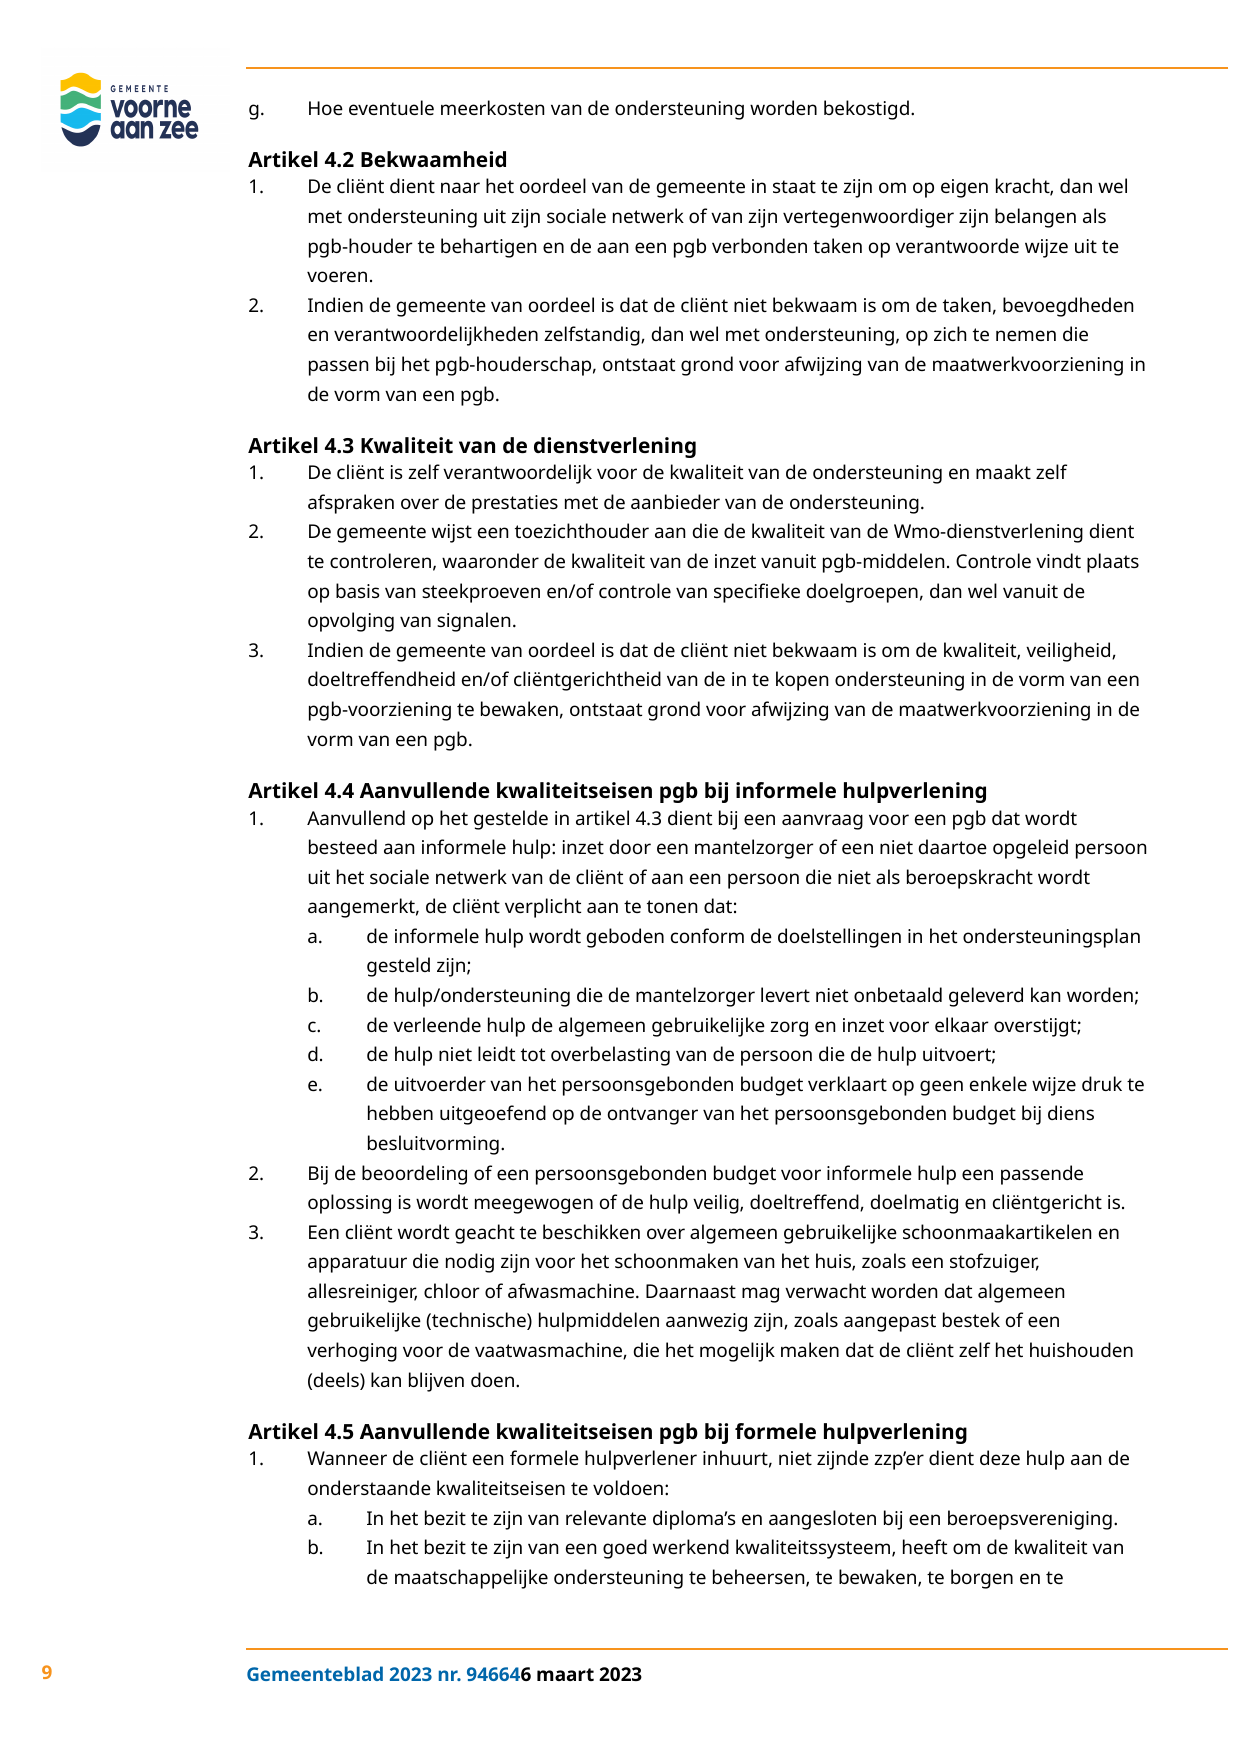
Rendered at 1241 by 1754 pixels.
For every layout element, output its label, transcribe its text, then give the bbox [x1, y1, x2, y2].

text Artikel 4.4 Aanvullende kwaliteitseisen pgb bij informele hulpverlening [248, 776, 1152, 805]
list de hulp niet leidt tot overbelasting van de persoon die de hulp uitvoert; [307, 1041, 1152, 1067]
list de hulp/ondersteuning die de mantelzorger levert niet onbetaald geleverd kan worden; [307, 982, 1152, 1008]
list Wanneer de cliënt een formele hulpverlener inhuurt, niet zijnde zzp’er dient deze hulp aan de onderstaande kwaliteitseisen te voldoen: [248, 1446, 1152, 1501]
text Artikel 4.3 Kwaliteit van de dienstverlening [248, 431, 1152, 459]
text Artikel 4.2 Bekwaamheid [248, 145, 1152, 174]
list Indien de gemeente van oordeel is dat de cliënt niet bekwaam is om de taken, bevoegdheden en verantwoordelijkheden zelfstandig, dan wel met ondersteuning, op zich te nemen die passen bij het pgb-houderschap, ontstaat grond voor afwijzing van de maatwerkvoorziening in de vorm van een pgb. [248, 292, 1152, 406]
list Een cliënt wordt geacht te beschikken over algemeen gebruikelijke schoonmaakartikelen en apparatuur die nodig zijn voor het schoonmaken van het huis, zoals een stofzuiger, allesreiniger, chloor of afwasmachine. Daarnaast mag verwacht worden dat algemeen gebruikelijke (technische) hulpmiddelen aanwezig zijn, zoals aangepast bestek of een verhoging voor de vaatwasmachine, die het mogelijk maken dat de cliënt zelf het huishouden (deels) kan blijven doen. [248, 1219, 1152, 1392]
list In het bezit te zijn van een goed werkend kwaliteitssysteem, heeft om de kwaliteit van de maatschappelijke ondersteuning te beheersen, te bewaken, te borgen en te [307, 1534, 1152, 1590]
list de informele hulp wordt geboden conform de doelstellingen in het ondersteuningsplan gesteld zijn; [307, 923, 1152, 978]
list De cliënt is zelf verantwoordelijk voor de kwaliteit van de ondersteuning en maakt zelf afspraken over de prestaties met de aanbieder van de ondersteuning. [248, 459, 1152, 515]
picture [41, 47, 231, 172]
list In het bezit te zijn van relevante diploma’s en aangesloten bij een beroepsvereniging. [307, 1505, 1152, 1531]
list Indien de gemeente van oordeel is dat de cliënt niet bekwaam is om de kwaliteit, veiligheid, doeltreffendheid en/of cliëntgerichtheid van de in te kopen ondersteuning in de vorm van een pgb-voorziening te bewaken, ontstaat grond voor afwijzing van de maatwerkvoorziening in de vorm van een pgb. [248, 637, 1152, 752]
list De cliënt dient naar het oordeel van de gemeente in staat te zijn om op eigen kracht, dan wel met ondersteuning uit zijn sociale netwerk of van zijn vertegenwoordiger zijn belangen als pgb-houder te behartigen en de aan een pgb verbonden taken op verantwoorde wijze uit te voeren. [248, 174, 1152, 288]
list Hoe eventuele meerkosten van de ondersteuning worden bekostigd. [248, 95, 1152, 121]
list de uitvoerder van het persoonsgebonden budget verklaart op geen enkele wijze druk te hebben uitgeoefend op de ontvanger van het persoonsgebonden budget bij diens besluitvorming. [307, 1071, 1152, 1156]
list Aanvullend op het gestelde in artikel 4.3 dient bij een aanvraag voor een pgb dat wordt besteed aan informele hulp: inzet door een mantelzorger of een niet daartoe opgeleid persoon uit het sociale netwerk van de cliënt of aan een persoon die niet als beroepskracht wordt aangemerkt, de cliënt verplicht aan te tonen dat: [248, 805, 1152, 919]
list De gemeente wijst een toezichthouder aan die de kwaliteit van de Wmo-dienstverlening dient te controleren, waaronder de kwaliteit van de inzet vanuit pgb-middelen. Controle vindt plaats op basis van steekproeven en/of controle van specifieke doelgroepen, dan wel vanuit de opvolging van signalen. [248, 519, 1152, 633]
list Bij de beoordeling of een persoonsgebonden budget voor informele hulp een passende oplossing is wordt meegewogen of de hulp veilig, doeltreffend, doelmatig en cliëntgericht is. [248, 1160, 1152, 1215]
list de verleende hulp de algemeen gebruikelijke zorg en inzet voor elkaar overstijgt; [307, 1012, 1152, 1037]
text Artikel 4.5 Aanvullende kwaliteitseisen pgb bij formele hulpverlening [248, 1417, 1152, 1446]
